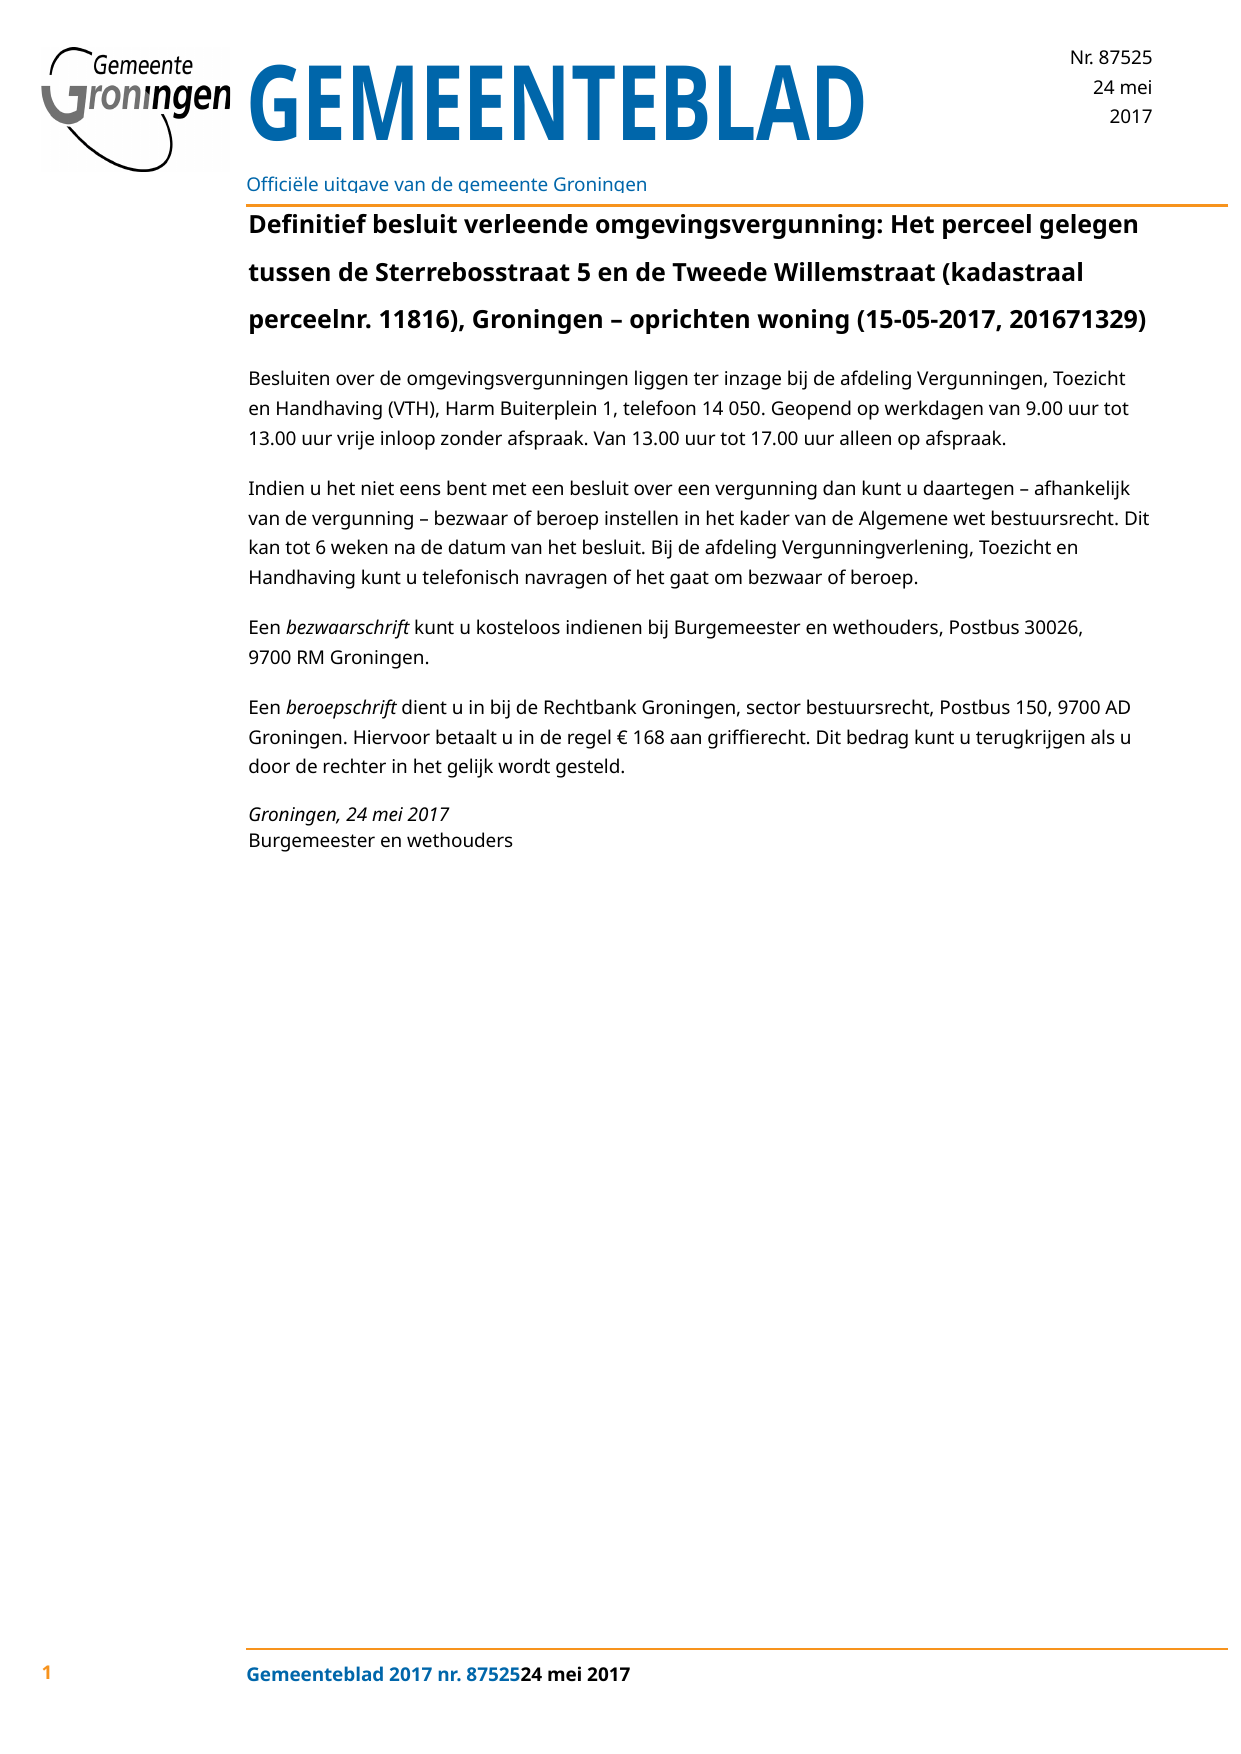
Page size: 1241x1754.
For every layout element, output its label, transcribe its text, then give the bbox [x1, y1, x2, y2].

text Besluiten over de omgevingsvergunningen liggen ter inzage bij de afdeling Vergunningen, Toezicht en Handhaving (VTH), Harm Buiterplein 1, telefoon 14 050. Geopend op werkdagen van 9.00 uur tot 13.00 uur vrije inloop zonder afspraak. Van 13.00 uur tot 17.00 uur alleen op afspraak. [248, 366, 1152, 450]
text Een beroepschrift dient u in bij de Rechtbank Groningen, sector bestuursrecht, Postbus 150, 9700 AD Groningen. Hiervoor betaalt u in de regel € 168 aan griffierecht. Dit bedrag kunt u terugkrijgen als u door de rechter in het gelijk wordt gesteld. [248, 694, 1152, 779]
text Definitief besluit verleende omgevingsvergunning: Het perceel gelegen tussen de Sterrebosstraat 5 en de Tweede Willemstraat (kadastraal perceelnr. 11816), Groningen – oprichten woning (15-05-2017, 201671329) [248, 207, 1152, 336]
text Groningen, 24 mei 2017 [248, 801, 1152, 827]
picture [41, 47, 231, 172]
text Burgemeester en wethouders [248, 827, 1152, 853]
text Een bezwaarschrift kunt u kosteloos indienen bij Burgemeester en wethouders, Postbus 30026, 9700 RM Groningen. [248, 614, 1152, 669]
text Indien u het niet eens bent met een besluit over een vergunning dan kunt u daartegen – afhankelijk van de vergunning – bezwaar of beroep instellen in het kader van de Algemene wet bestuursrecht. Dit kan tot 6 weken na de datum van het besluit. Bij de afdeling Vergunningverlening, Toezicht en Handhaving kunt u telefonisch navragen of het gaat om bezwaar of beroep. [248, 475, 1152, 589]
